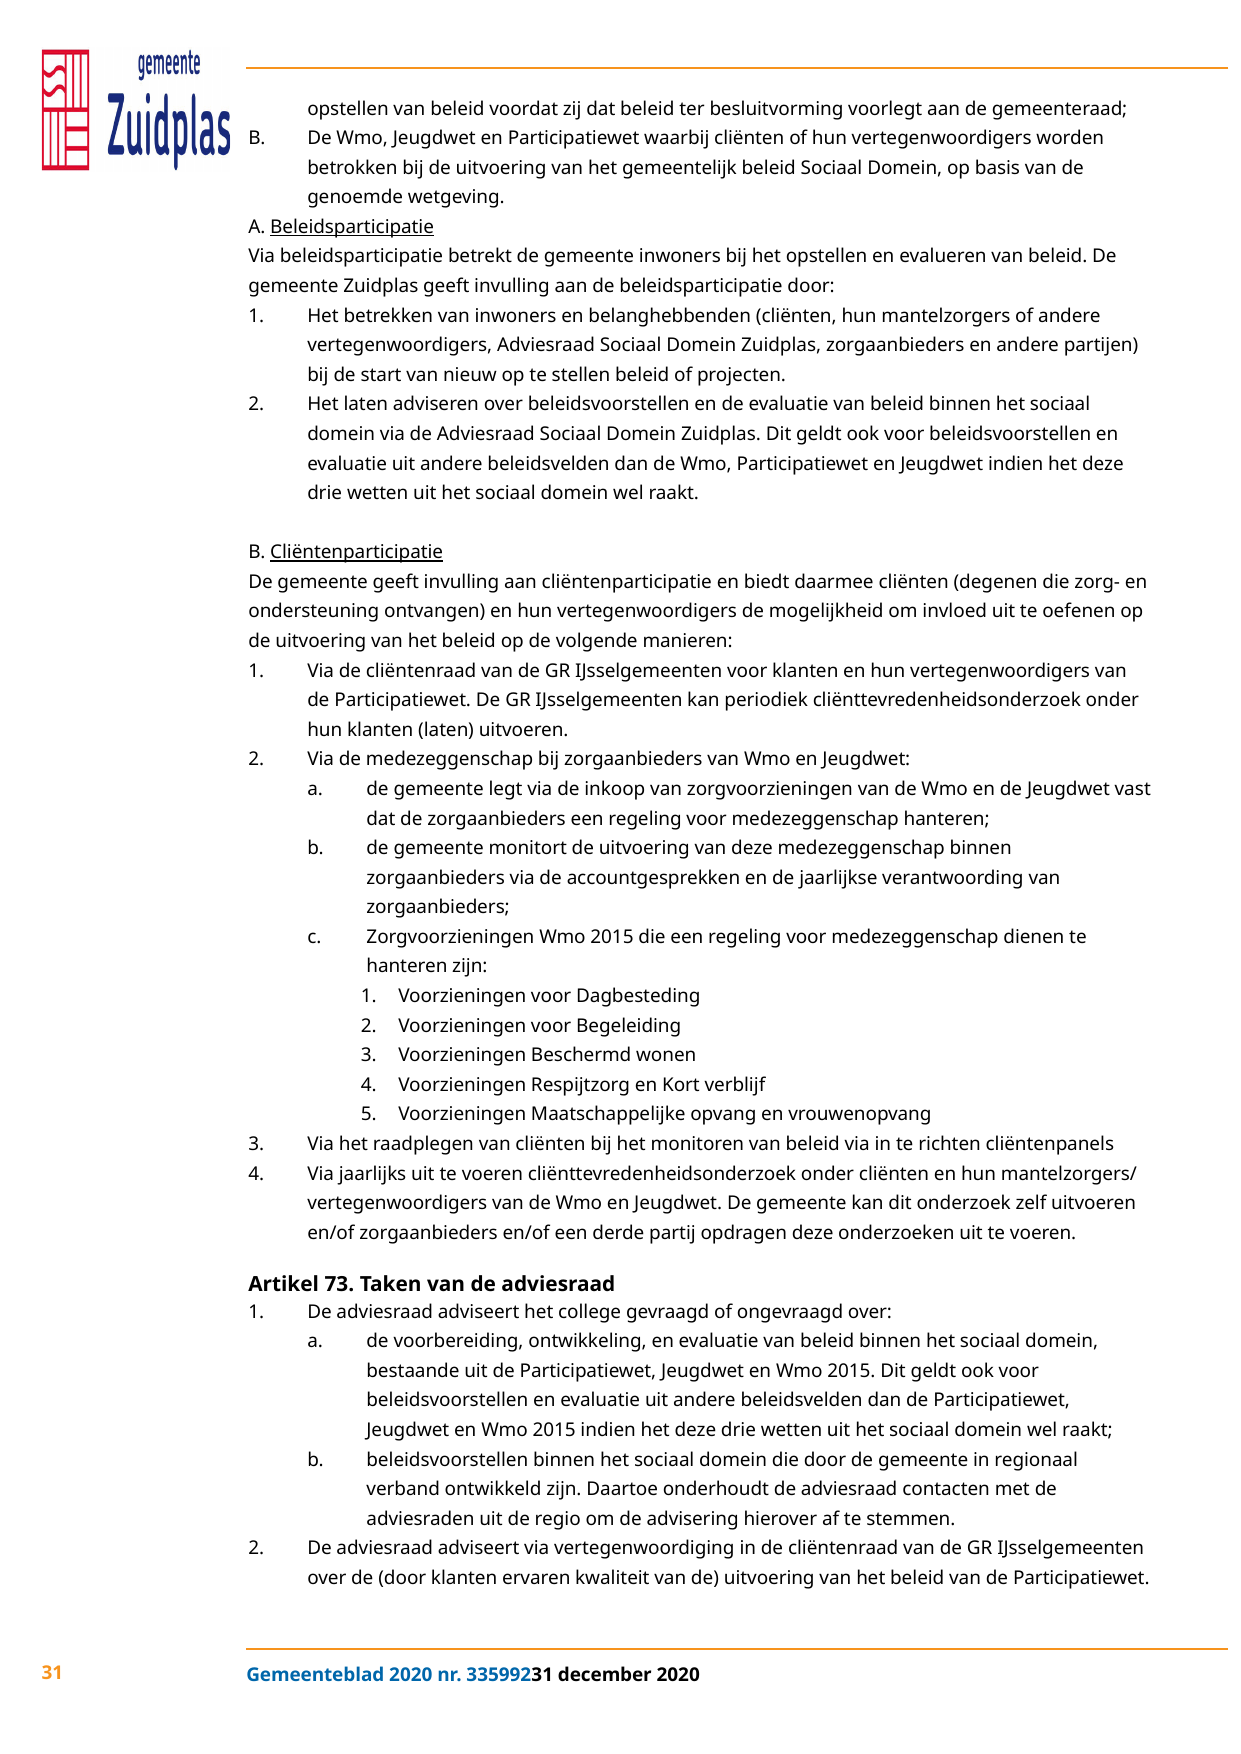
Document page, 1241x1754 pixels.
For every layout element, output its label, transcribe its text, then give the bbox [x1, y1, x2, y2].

list Het betrekken van inwoners en belanghebbenden (cliёnten, hun mantelzorgers of andere vertegenwoordigers, Adviesraad Sociaal Domein Zuidplas, zorgaanbieders en andere partijen) bij de start van nieuw op te stellen beleid of projecten. [248, 302, 1152, 387]
list opstellen van beleid voordat zij dat beleid ter besluitvorming voorlegt aan de gemeenteraad; [248, 95, 1152, 121]
text B. Cliёntenparticipatie [248, 538, 1152, 564]
list de gemeente monitort de uitvoering van deze medezeggenschap binnen zorgaanbieders via de accountgesprekken en de jaarlijkse verantwoording van zorgaanbieders; [307, 834, 1152, 919]
list Via het raadplegen van cliёnten bij het monitoren van beleid via in te richten cliёntenpanels [248, 1130, 1152, 1156]
list Voorzieningen Respijtzorg en Kort verblijf [361, 1071, 1152, 1097]
list Via de medezeggenschap bij zorgaanbieders van Wmo en Jeugdwet: [248, 746, 1152, 771]
picture [41, 47, 231, 172]
list Via jaarlijks uit te voeren cliёnttevredenheidsonderzoek onder cliёnten en hun mantelzorgers/ vertegenwoordigers van de Wmo en Jeugdwet. De gemeente kan dit onderzoek zelf uitvoeren en/of zorgaanbieders en/of een derde partij opdragen deze onderzoeken uit te voeren. [248, 1160, 1152, 1245]
list Voorzieningen voor Begeleiding [361, 1012, 1152, 1038]
text A. Beleidsparticipatie [248, 213, 1152, 239]
list de voorbereiding, ontwikkeling, en evaluatie van beleid binnen het sociaal domein, bestaande uit de Participatiewet, Jeugdwet en Wmo 2015. Dit geldt ook voor beleidsvoorstellen en evaluatie uit andere beleidsvelden dan de Participatiewet, Jeugdwet en Wmo 2015 indien het deze drie wetten uit het sociaal domein wel raakt; [307, 1327, 1152, 1442]
text Via beleidsparticipatie betrekt de gemeente inwoners bij het opstellen en evalueren van beleid. De gemeente Zuidplas geeft invulling aan de beleidsparticipatie door: [248, 243, 1152, 298]
list De Wmo, Jeugdwet en Participatiewet waarbij cliënten of hun vertegenwoordigers worden betrokken bij de uitvoering van het gemeentelijk beleid Sociaal Domein, op basis van de genoemde wetgeving. [248, 124, 1152, 209]
list Voorzieningen Maatschappelijke opvang en vrouwenopvang [361, 1101, 1152, 1126]
text De gemeente geeft invulling aan cliёntenparticipatie en biedt daarmee cliёnten (degenen die zorg- en ondersteuning ontvangen) en hun vertegenwoordigers de mogelijkheid om invloed uit te oefenen op de uitvoering van het beleid op de volgende manieren: [248, 568, 1152, 653]
list Zorgvoorzieningen Wmo 2015 die een regeling voor medezeggenschap dienen te hanteren zijn: [307, 923, 1152, 978]
list Voorzieningen voor Dagbesteding [361, 982, 1152, 1008]
list de gemeente legt via de inkoop van zorgvoorzieningen van de Wmo en de Jeugdwet vast dat de zorgaanbieders een regeling voor medezeggenschap hanteren; [307, 775, 1152, 831]
list De adviesraad adviseert via vertegenwoordiging in de cliёntenraad van de GR IJsselgemeenten over de (door klanten ervaren kwaliteit van de) uitvoering van het beleid van de Participatiewet. [248, 1534, 1152, 1590]
list De adviesraad adviseert het college gevraagd of ongevraagd over: [248, 1298, 1152, 1323]
list Voorzieningen Beschermd wonen [361, 1041, 1152, 1067]
list Het laten adviseren over beleidsvoorstellen en de evaluatie van beleid binnen het sociaal domein via de Adviesraad Sociaal Domein Zuidplas. Dit geldt ook voor beleidsvoorstellen en evaluatie uit andere beleidsvelden dan de Wmo, Participatiewet en Jeugdwet indien het deze drie wetten uit het sociaal domein wel raakt. [248, 391, 1152, 505]
list beleidsvoorstellen binnen het sociaal domein die door de gemeente in regionaal verband ontwikkeld zijn. Daartoe onderhoudt de adviesraad contacten met de adviesraden uit de regio om de advisering hierover af te stemmen. [307, 1446, 1152, 1531]
list Via de cliёntenraad van de GR IJsselgemeenten voor klanten en hun vertegenwoordigers van de Participatiewet. De GR IJsselgemeenten kan periodiek cliёnttevredenheidsonderzoek onder hun klanten (laten) uitvoeren. [248, 657, 1152, 742]
text Artikel 73. Taken van de adviesraad [248, 1269, 1152, 1298]
